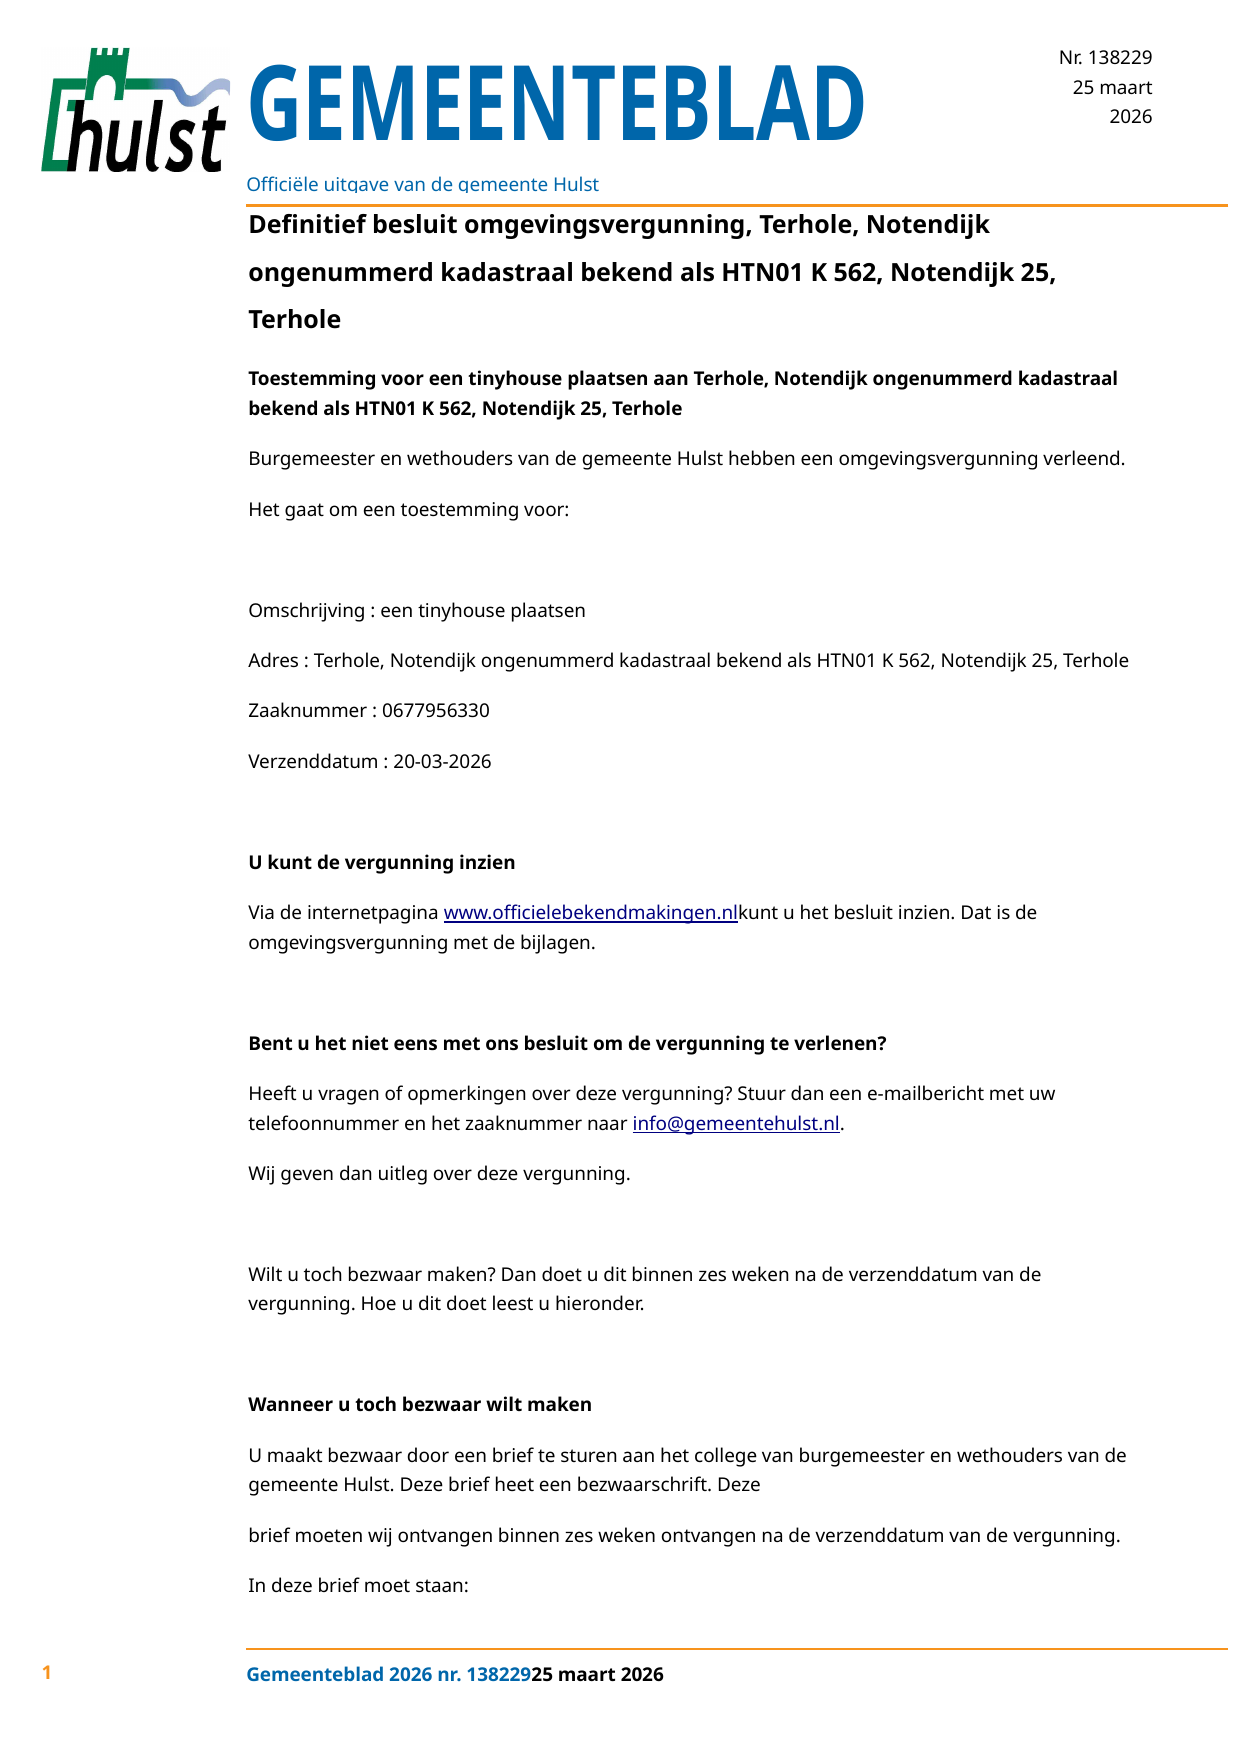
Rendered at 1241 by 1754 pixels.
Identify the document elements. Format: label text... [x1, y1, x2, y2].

text Omschrijving : een tinyhouse plaatsen [248, 597, 1152, 622]
text Adres : Terhole, Notendijk ongenummerd kadastraal bekend als HTN01 K 562, Notendijk 25, Terhole [248, 647, 1152, 673]
text brief moeten wij ontvangen binnen zes weken ontvangen na de verzenddatum van de vergunning. [248, 1522, 1152, 1547]
text Burgemeester en wethouders van de gemeente Hulst hebben een omgevingsvergunning verleend. [248, 446, 1152, 471]
text Bent u het niet eens met ons besluit om de vergunning te verlenen? [248, 1030, 1152, 1055]
text Wilt u toch bezwaar maken? Dan doet u dit binnen zes weken na de verzenddatum van de vergunning. Hoe u dit doet leest u hieronder. [248, 1261, 1152, 1316]
text Zaaknummer : 0677956330 [248, 698, 1152, 723]
text Wij geven dan uitleg over deze vergunning. [248, 1160, 1152, 1186]
text Definitief besluit omgevingsvergunning, Terhole, Notendijk ongenummerd kadastraal bekend als HTN01 K 562, Notendijk 25, Terhole [248, 207, 1152, 336]
text Heeft u vragen of opmerkingen over deze vergunning? Stuur dan een e-mailbericht met uw telefoonnummer en het zaaknummer naar info@gemeentehulst.nl. [248, 1080, 1152, 1135]
text Toestemming voor een tinyhouse plaatsen aan Terhole, Notendijk ongenummerd kadastraal bekend als HTN01 K 562, Notendijk 25, Terhole [248, 366, 1152, 421]
picture [41, 47, 231, 172]
text Verzenddatum : 20-03-2026 [248, 748, 1152, 774]
text In deze brief moet staan: [248, 1572, 1152, 1598]
text Het gaat om een toestemming voor: [248, 496, 1152, 522]
text Wanneer u toch bezwaar wilt maken [248, 1391, 1152, 1417]
text U maakt bezwaar door een brief te sturen aan het college van burgemeester en wethouders van de gemeente Hulst. Deze brief heet een bezwaarschrift. Deze [248, 1442, 1152, 1497]
text Via de internetpagina www.officielebekendmakingen.nlkunt u het besluit inzien. Dat is de omgevingsvergunning met de bijlagen. [248, 899, 1152, 954]
text U kunt de vergunning inzien [248, 849, 1152, 874]
